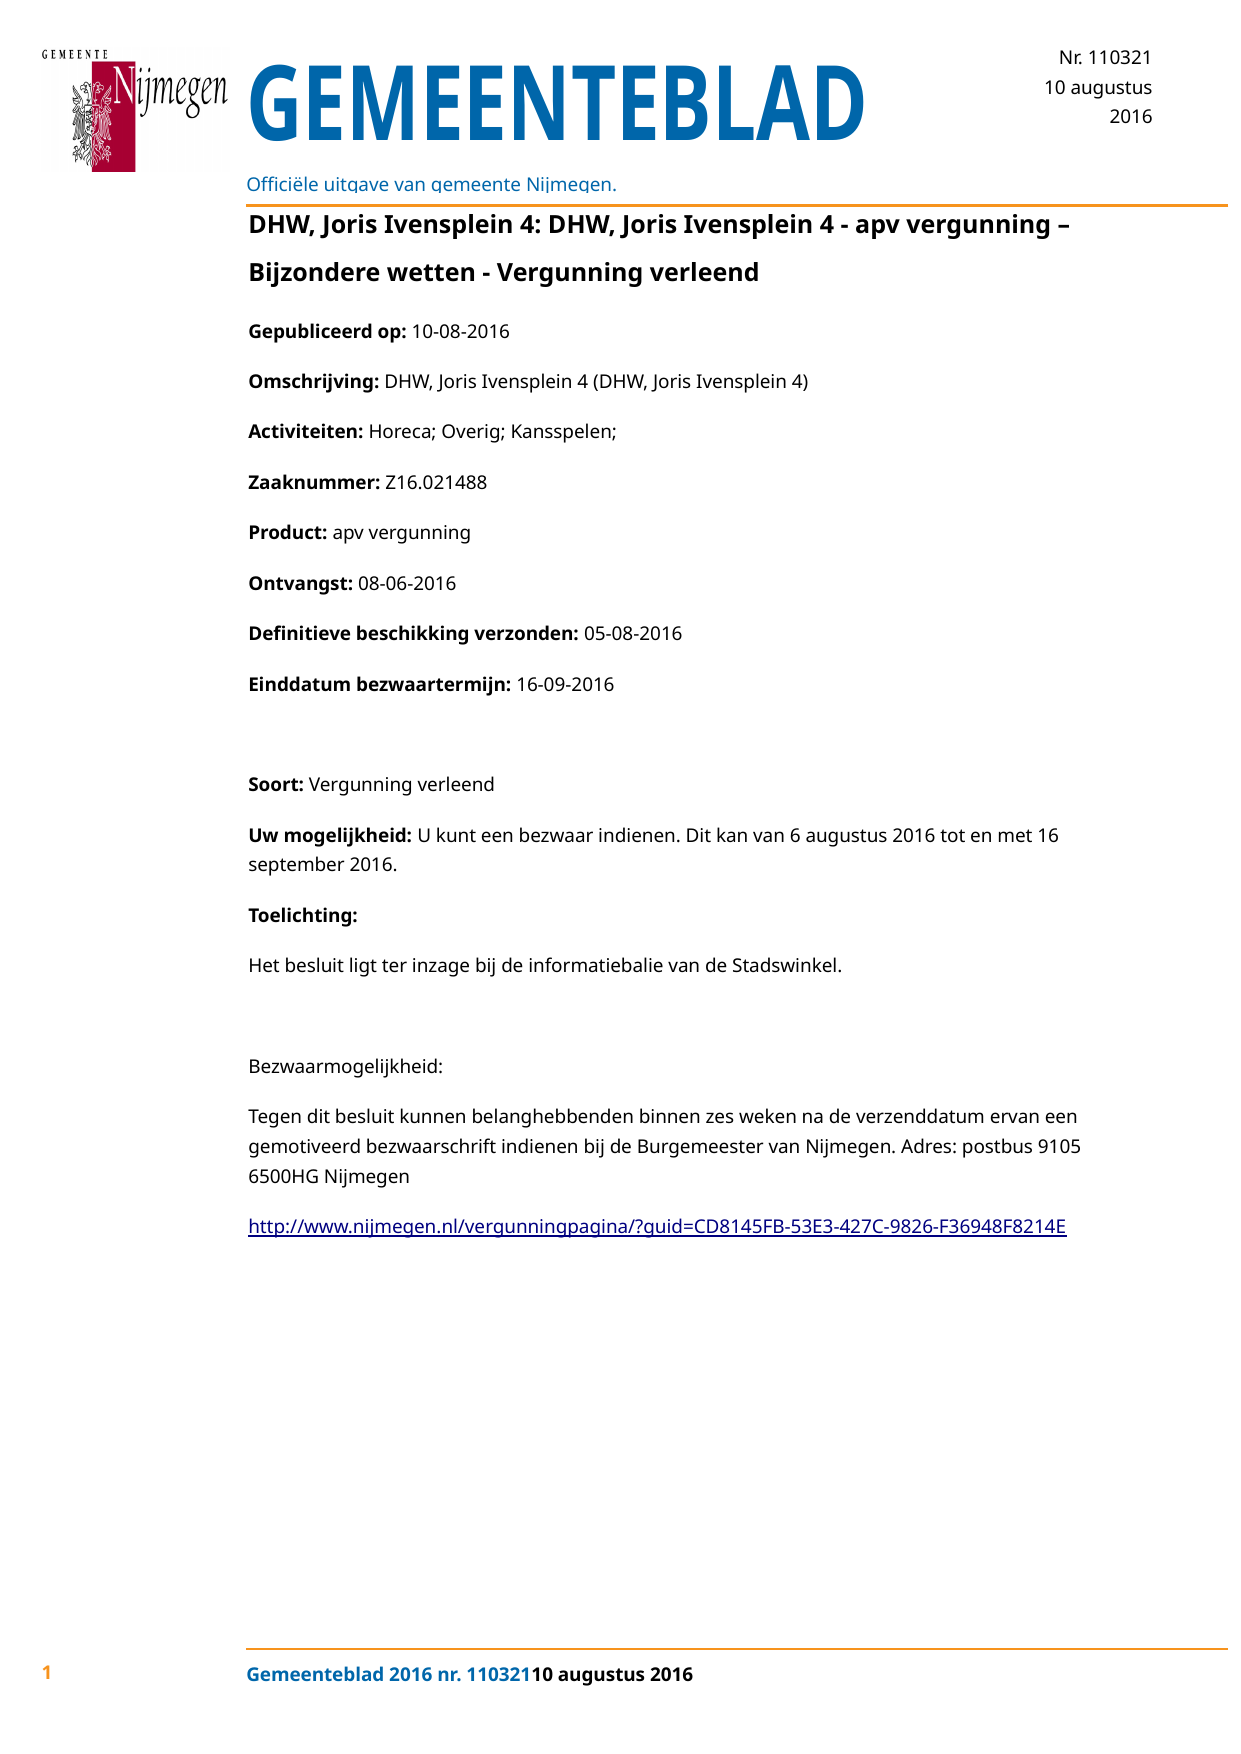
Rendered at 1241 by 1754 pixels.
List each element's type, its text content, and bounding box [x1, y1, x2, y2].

text Gepubliceerd op: 10-08-2016 [248, 318, 1152, 344]
text http://www.nijmegen.nl/vergunningpagina/?guid=CD8145FB-53E3-427C-9826-F36948F8214E [248, 1213, 1152, 1239]
text Tegen dit besluit kunnen belanghebbenden binnen zes weken na de verzenddatum ervan een gemotiveerd bezwaarschrift indienen bij de Burgemeester van Nijmegen. Adres: postbus 9105 6500HG Nijmegen [248, 1104, 1152, 1189]
text Einddatum bezwaartermijn: 16-09-2016 [248, 671, 1152, 697]
text Uw mogelijkheid: U kunt een bezwaar indienen. Dit kan van 6 augustus 2016 tot en met 16 september 2016. [248, 822, 1152, 877]
text DHW, Joris Ivensplein 4: DHW, Joris Ivensplein 4 - apv vergunning – Bijzondere wetten - Vergunning verleend [248, 207, 1152, 288]
text Het besluit ligt ter inzage bij de informatiebalie van de Stadswinkel. [248, 952, 1152, 978]
text Ontvangst: 08-06-2016 [248, 570, 1152, 596]
text Toelichting: [248, 902, 1152, 928]
text Zaaknummer: Z16.021488 [248, 469, 1152, 495]
text Omschrijving: DHW, Joris Ivensplein 4 (DHW, Joris Ivensplein 4) [248, 368, 1152, 394]
text Product: apv vergunning [248, 519, 1152, 545]
picture [41, 47, 231, 172]
text Definitieve beschikking verzonden: 05-08-2016 [248, 620, 1152, 646]
text Activiteiten: Horeca; Overig; Kansspelen; [248, 419, 1152, 444]
text Bezwaarmogelijkheid: [248, 1053, 1152, 1079]
text Soort: Vergunning verleend [248, 772, 1152, 797]
